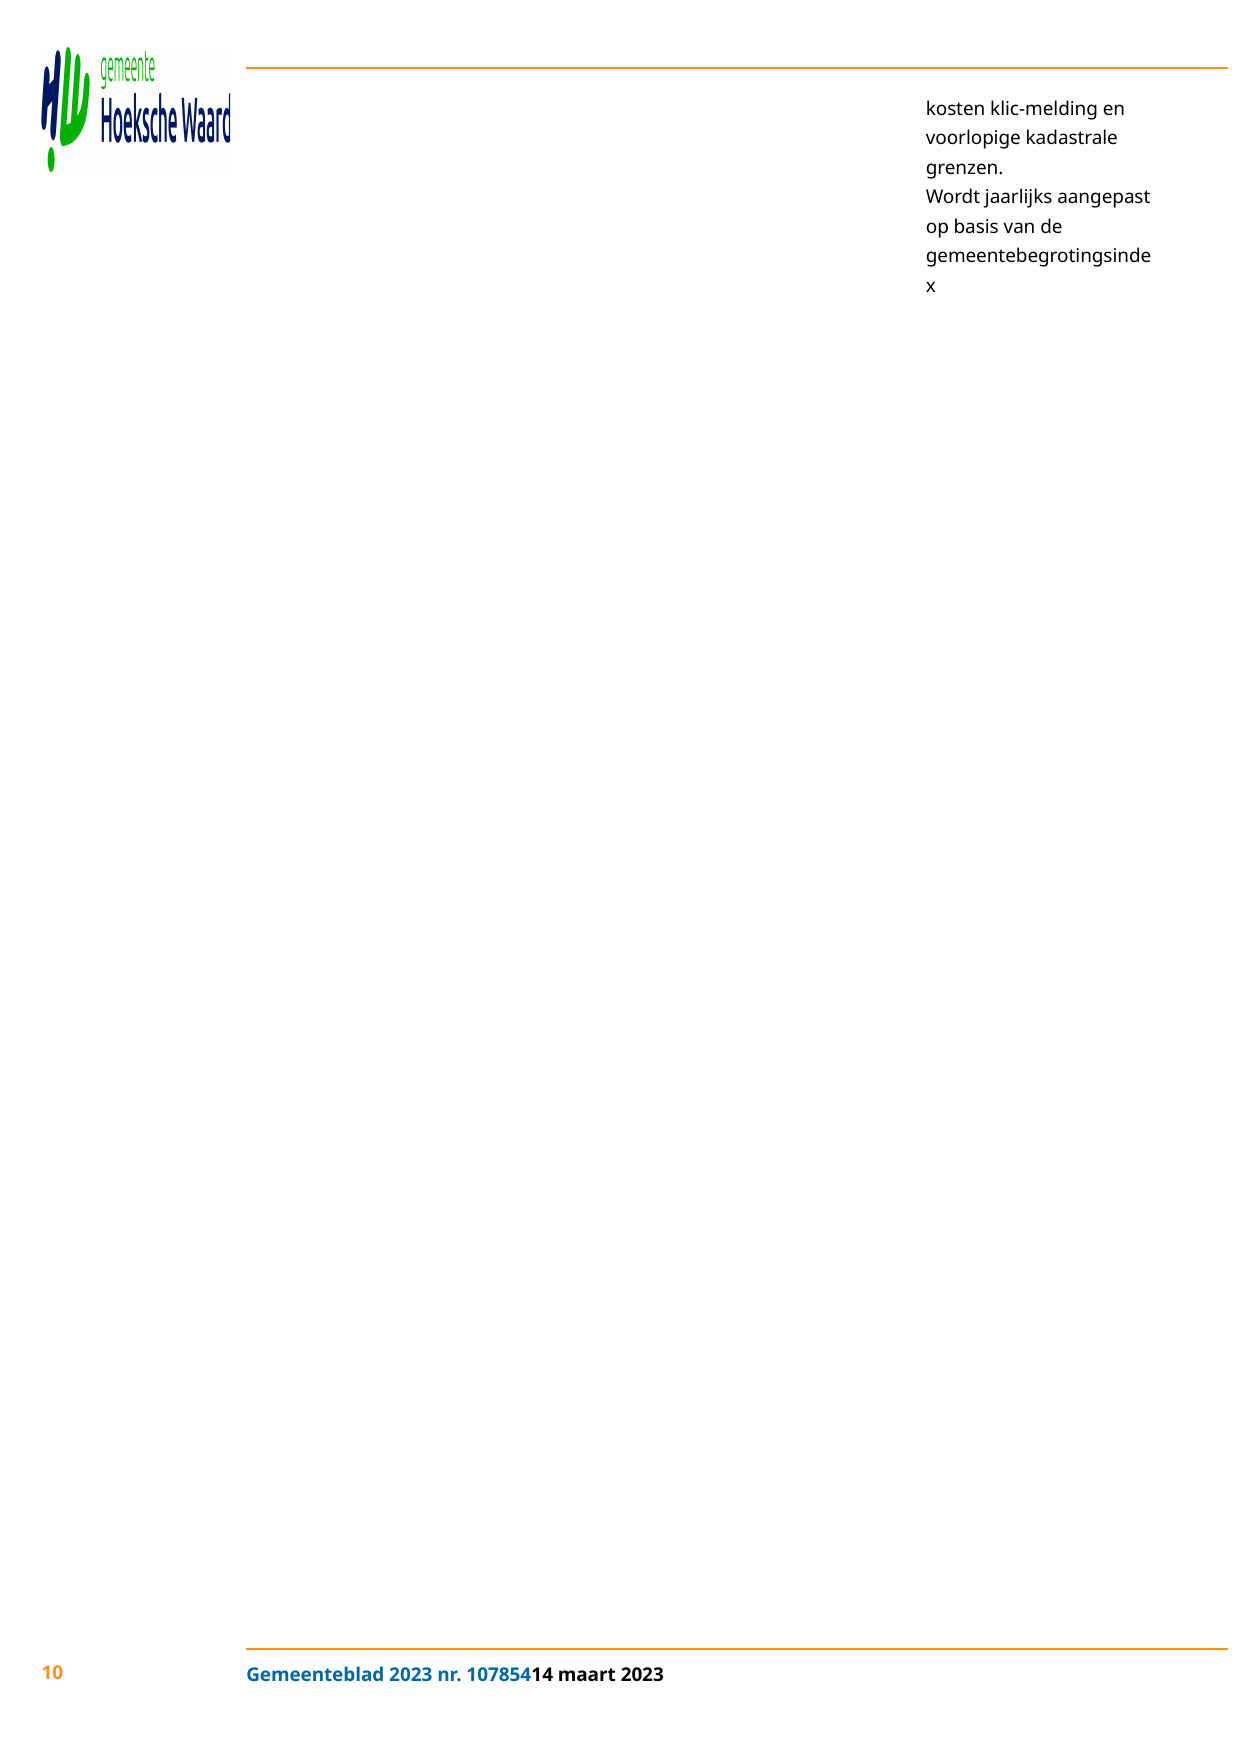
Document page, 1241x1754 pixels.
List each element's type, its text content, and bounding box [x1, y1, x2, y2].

table_cell [248, 95, 474, 298]
table_cell kosten klic-melding en voorlopige kadastrale grenzen. Wordt jaarlijks aangepast op basis van de gemeentebegrotingsindex [926, 95, 1152, 298]
picture [41, 47, 231, 172]
table_cell [474, 95, 700, 298]
table_cell [700, 95, 926, 298]
